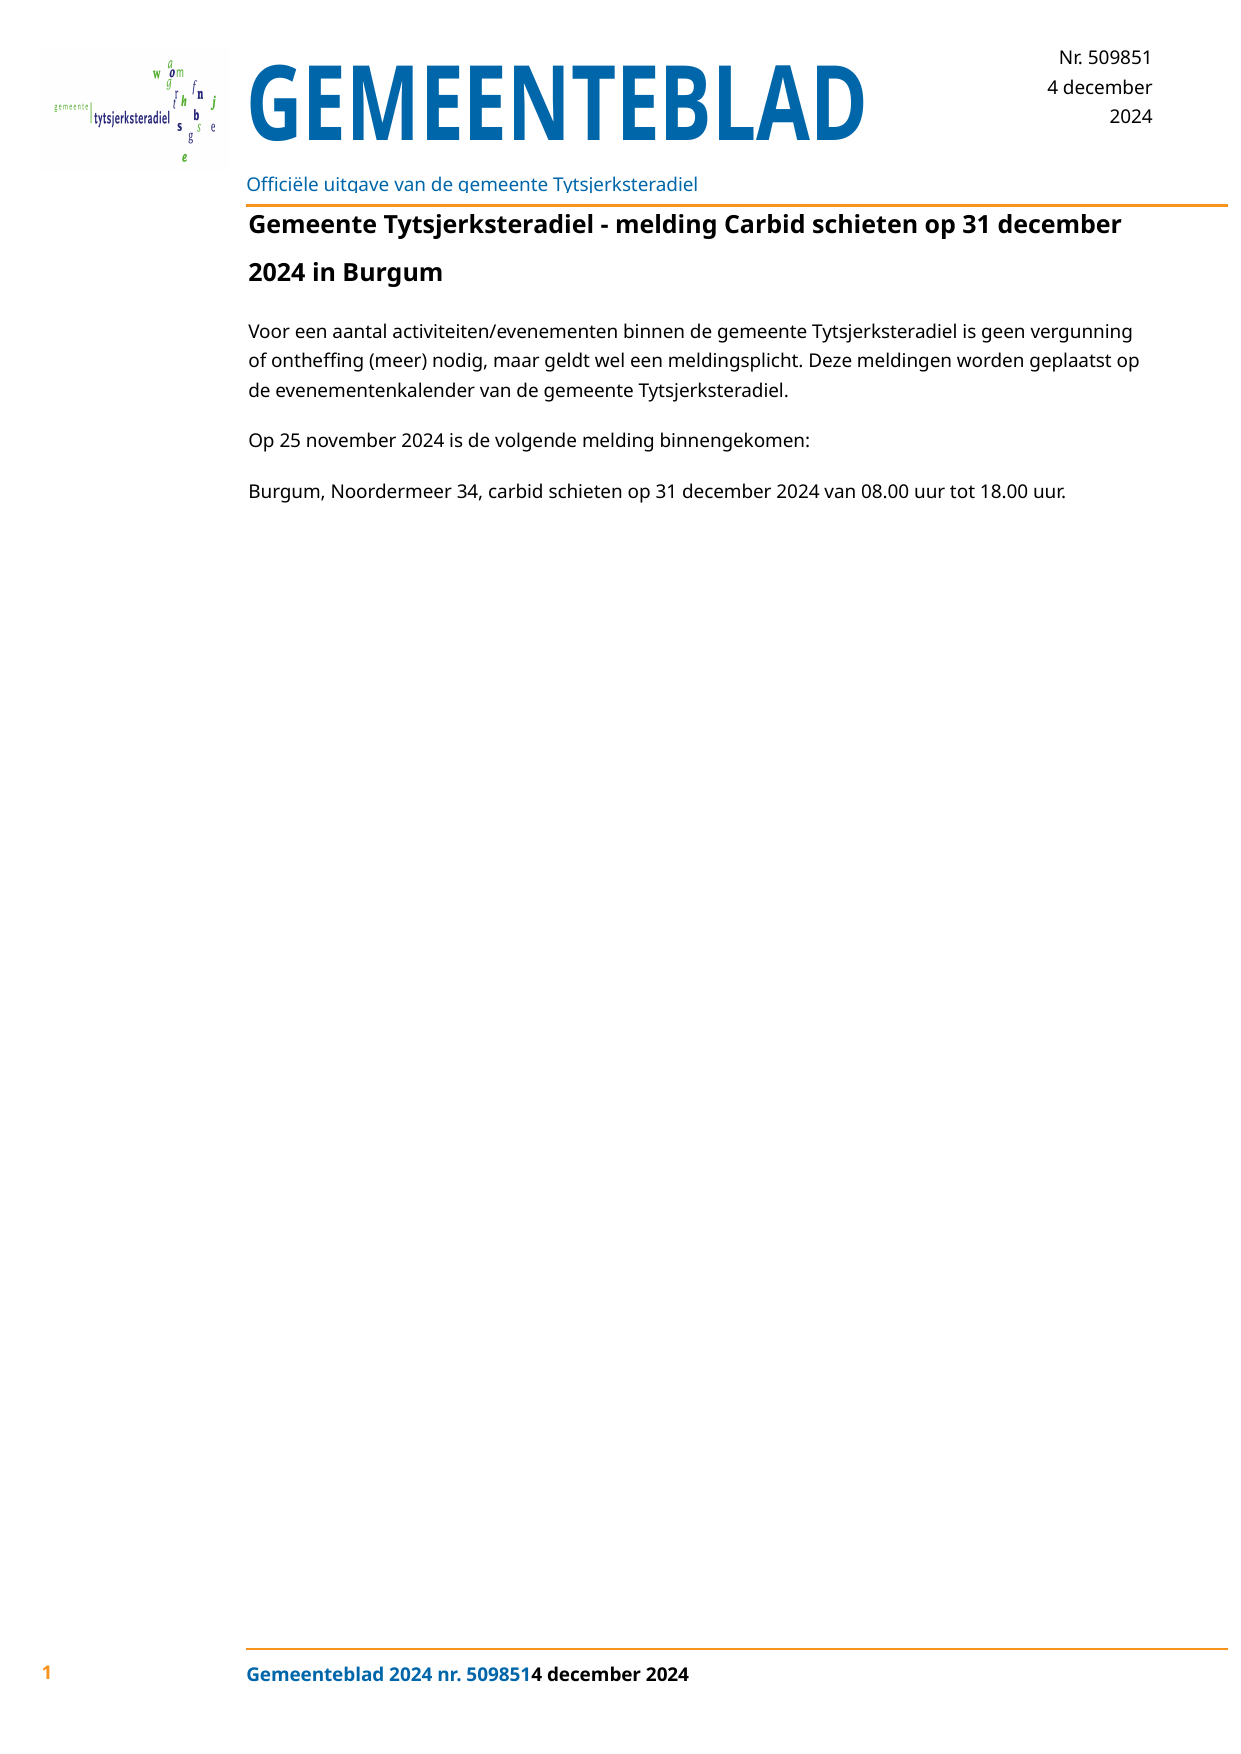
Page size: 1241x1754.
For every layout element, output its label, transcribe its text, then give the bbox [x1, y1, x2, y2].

text Op 25 november 2024 is de volgende melding binnengekomen: [248, 427, 1152, 453]
text Voor een aantal activiteiten/evenementen binnen de gemeente Tytsjerksteradiel is geen vergunning of ontheffing (meer) nodig, maar geldt wel een meldingsplicht. Deze meldingen worden geplaatst op de evenementenkalender van de gemeente Tytsjerksteradiel. [248, 318, 1152, 403]
text Gemeente Tytsjerksteradiel - melding Carbid schieten op 31 december 2024 in Burgum [248, 207, 1152, 288]
text Burgum, Noordermeer 34, carbid schieten op 31 december 2024 van 08.00 uur tot 18.00 uur. [248, 478, 1152, 504]
picture [41, 47, 231, 172]
